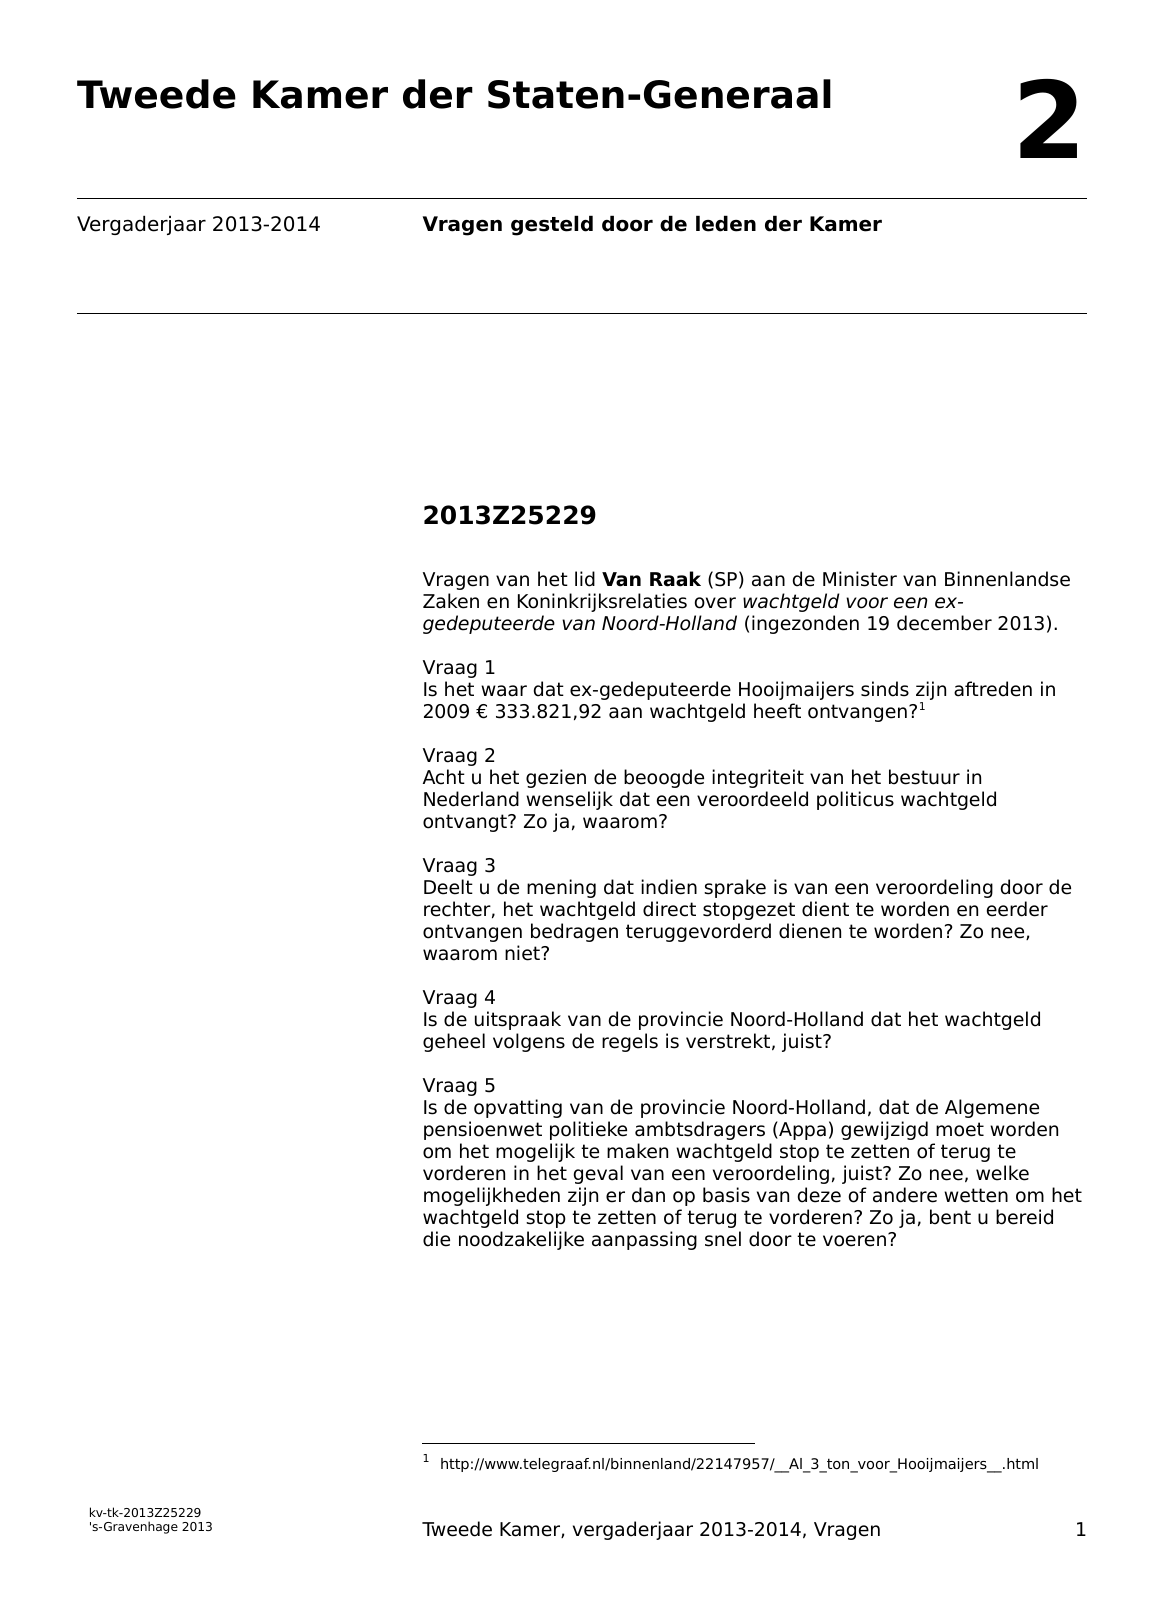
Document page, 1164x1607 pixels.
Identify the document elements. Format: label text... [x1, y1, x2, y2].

table_cell Vragen gesteld door de leden der Kamer [422, 199, 1087, 313]
table_header 2 [886, 59, 1087, 198]
text Is de uitspraak van de provincie Noord-Holland dat het wachtgeld geheel volgens de regels is verstrekt, juist? [422, 1009, 1087, 1053]
text Vraag 1 [422, 657, 1087, 679]
text http://www.telegraaf.nl/binnenland/22147957/__Al_3_ton_voor_Hooijmaijers__.html [422, 1452, 1087, 1474]
text Acht u het gezien de beoogde integriteit van het bestuur in Nederland wenselijk dat een veroordeeld politicus wachtgeld ontvangt? Zo ja, waarom? [422, 767, 1087, 833]
text kv-tk-2013Z25229 [88, 1506, 323, 1520]
table_cell Vergaderjaar 2013-2014 [77, 199, 422, 313]
text 2013Z25229 [422, 501, 1087, 531]
text Is de opvatting van de provincie Noord-Holland, dat de Algemene pensioenwet politieke ambtsdragers (Appa) gewijzigd moet worden om het mogelijk te maken wachtgeld stop te zetten of terug te vorderen in het geval van een veroordeling, juist? Zo nee, welke mogelijkheden zijn er dan op basis van deze of andere wetten om het wachtgeld stop te zetten of terug te vorderen? Zo ja, bent u bereid die noodzakelijke aanpassing snel door te voeren? [422, 1097, 1087, 1251]
text 's-Gravenhage 2013 [88, 1520, 323, 1534]
text Vraag 2 [422, 745, 1087, 767]
text Is het waar dat ex-gedeputeerde Hooijmaijers sinds zijn aftreden in 2009 € 333.821,92 aan wachtgeld heeft ontvangen? [422, 679, 1087, 723]
text Vraag 4 [422, 987, 1087, 1009]
table_header Tweede Kamer der Staten-Generaal [77, 59, 886, 198]
text Vraag 3 [422, 855, 1087, 877]
text Vraag 5 [422, 1075, 1087, 1097]
text Vragen van het lid Van Raak (SP) aan de Minister van Binnenlandse Zaken en Koninkrijksrelaties over wachtgeld voor een ex-gedeputeerde van Noord-Holland (ingezonden 19 december 2013). [422, 569, 1087, 635]
text Deelt u de mening dat indien sprake is van een veroordeling door de rechter, het wachtgeld direct stopgezet dient te worden en eerder ontvangen bedragen teruggevorderd dienen te worden? Zo nee, waarom niet? [422, 877, 1087, 965]
